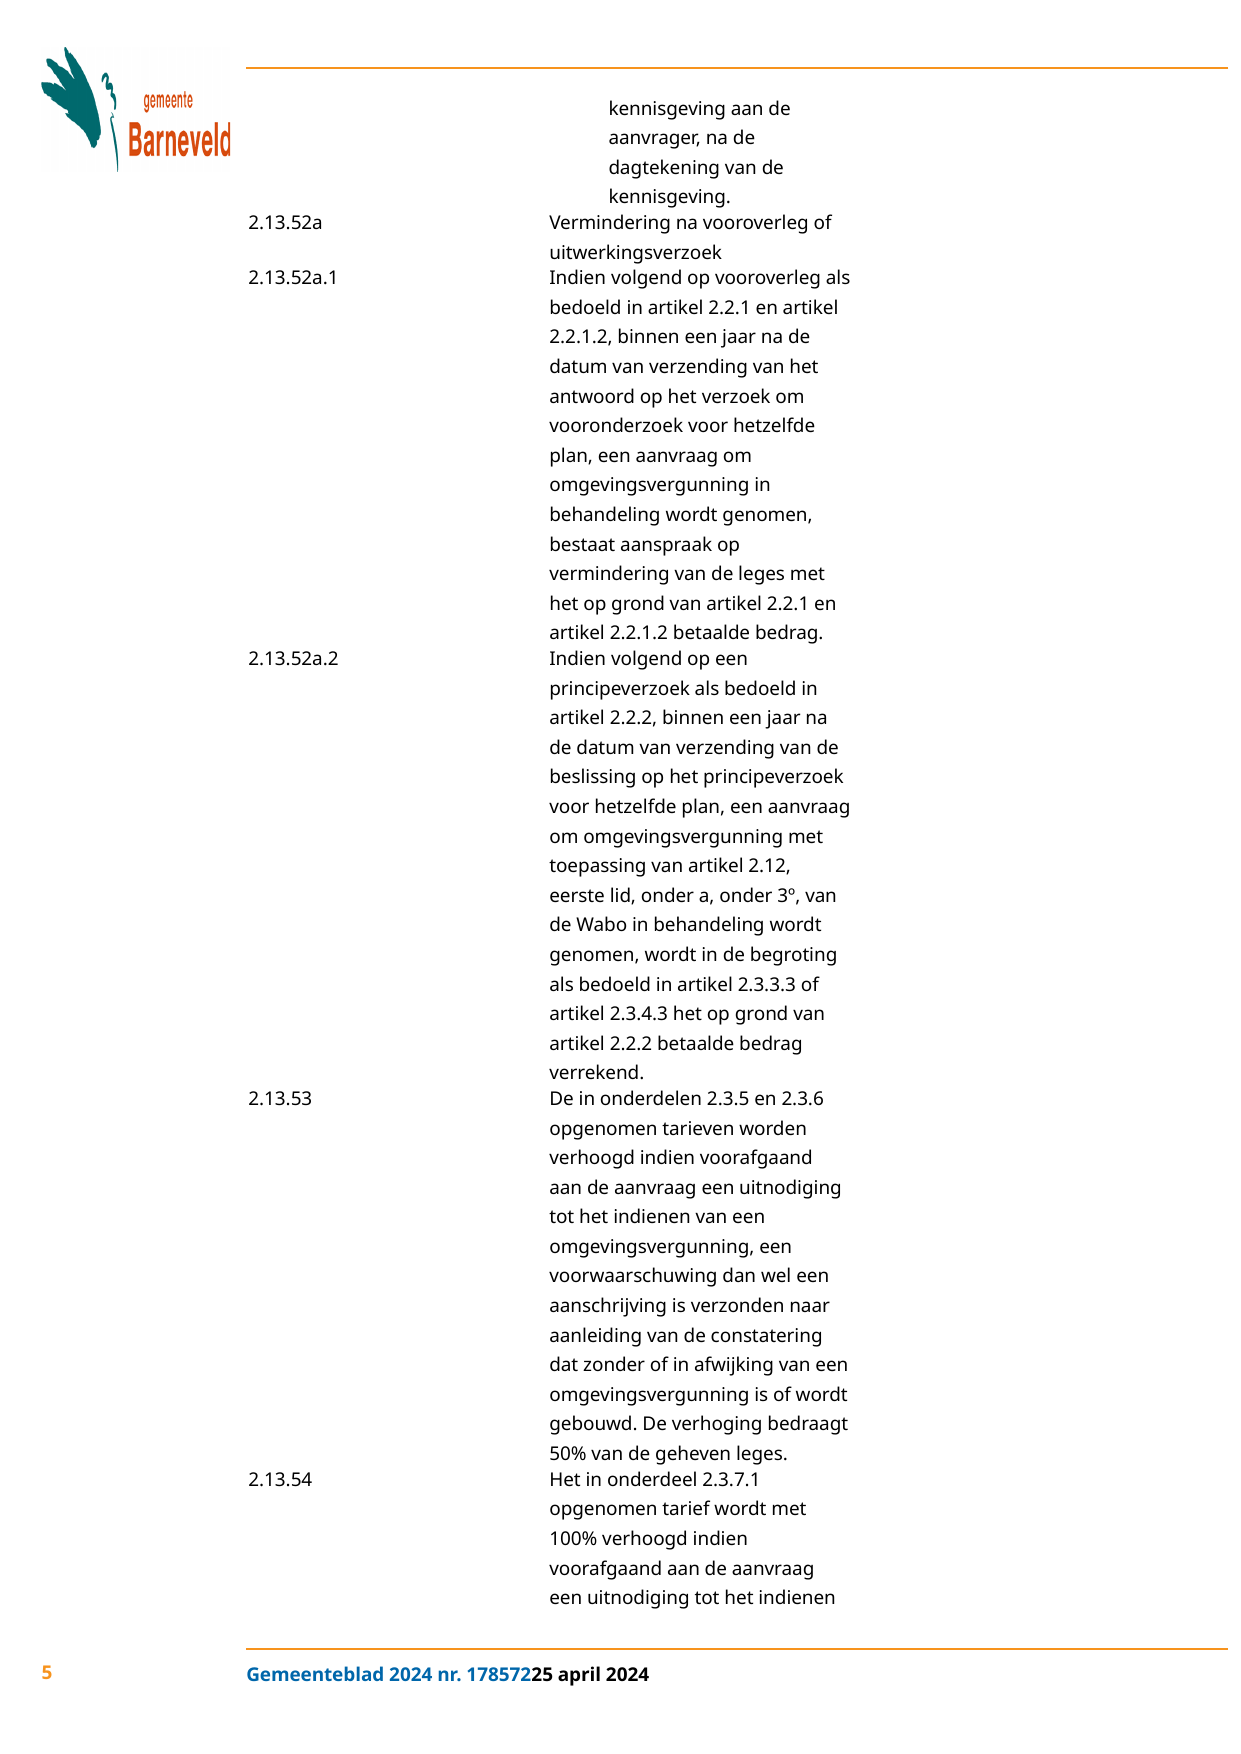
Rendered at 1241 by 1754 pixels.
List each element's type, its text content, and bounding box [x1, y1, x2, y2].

table_cell [850, 209, 1152, 264]
table_cell [248, 95, 549, 209]
table_cell 2.13.52a.1 [248, 265, 549, 645]
table_cell 2.13.53 [248, 1085, 549, 1466]
picture [41, 47, 231, 172]
table_cell 2.13.54 [248, 1466, 549, 1610]
table_cell [850, 1085, 1152, 1466]
table_cell 2.13.52a [248, 209, 549, 264]
table_cell De in onderdelen 2.3.5 en 2.3.6 opgenomen tarieven worden verhoogd indien voorafgaand aan de aanvraag een uitnodiging tot het indienen van een omgevingsvergunning, een voorwaarschuwing dan wel een aanschrijving is verzonden naar aanleiding van de constatering dat zonder of in afwijking van een omgevingsvergunning is of wordt gebouwd. De verhoging bedraagt 50% van de geheven leges. [549, 1085, 850, 1466]
table_cell [850, 95, 1152, 209]
table_cell [850, 1466, 1152, 1610]
table_cell [850, 645, 1152, 1085]
table_cell 2.13.52a.2 [248, 645, 549, 1085]
table_cell Indien volgend op vooroverleg als bedoeld in artikel 2.2.1 en artikel 2.2.1.2, binnen een jaar na de datum van verzending van het antwoord op het verzoek om vooronderzoek voor hetzelfde plan, een aanvraag om omgevingsvergunning in behandeling wordt genomen, bestaat aanspraak op vermindering van de leges met het op grond van artikel 2.2.1 en artikel 2.2.1.2 betaalde bedrag. [549, 265, 850, 645]
table_cell kennisgeving aan de aanvrager, na de dagtekening van de kennisgeving. [549, 95, 850, 209]
table_cell [850, 265, 1152, 645]
table_cell Indien volgend op een principeverzoek als bedoeld in artikel 2.2.2, binnen een jaar na de datum van verzending van de beslissing op het principeverzoek voor hetzelfde plan, een aanvraag om omgevingsvergunning met toepassing van artikel 2.12, eerste lid, onder a, onder 3º, van de Wabo in behandeling wordt genomen, wordt in de begroting als bedoeld in artikel 2.3.3.3 of artikel 2.3.4.3 het op grond van artikel 2.2.2 betaalde bedrag verrekend. [549, 645, 850, 1085]
table_cell Het in onderdeel 2.3.7.1 opgenomen tarief wordt met 100% verhoogd indien voorafgaand aan de aanvraag een uitnodiging tot het indienen [549, 1466, 850, 1610]
table_cell Vermindering na vooroverleg of uitwerkingsverzoek [549, 209, 850, 264]
